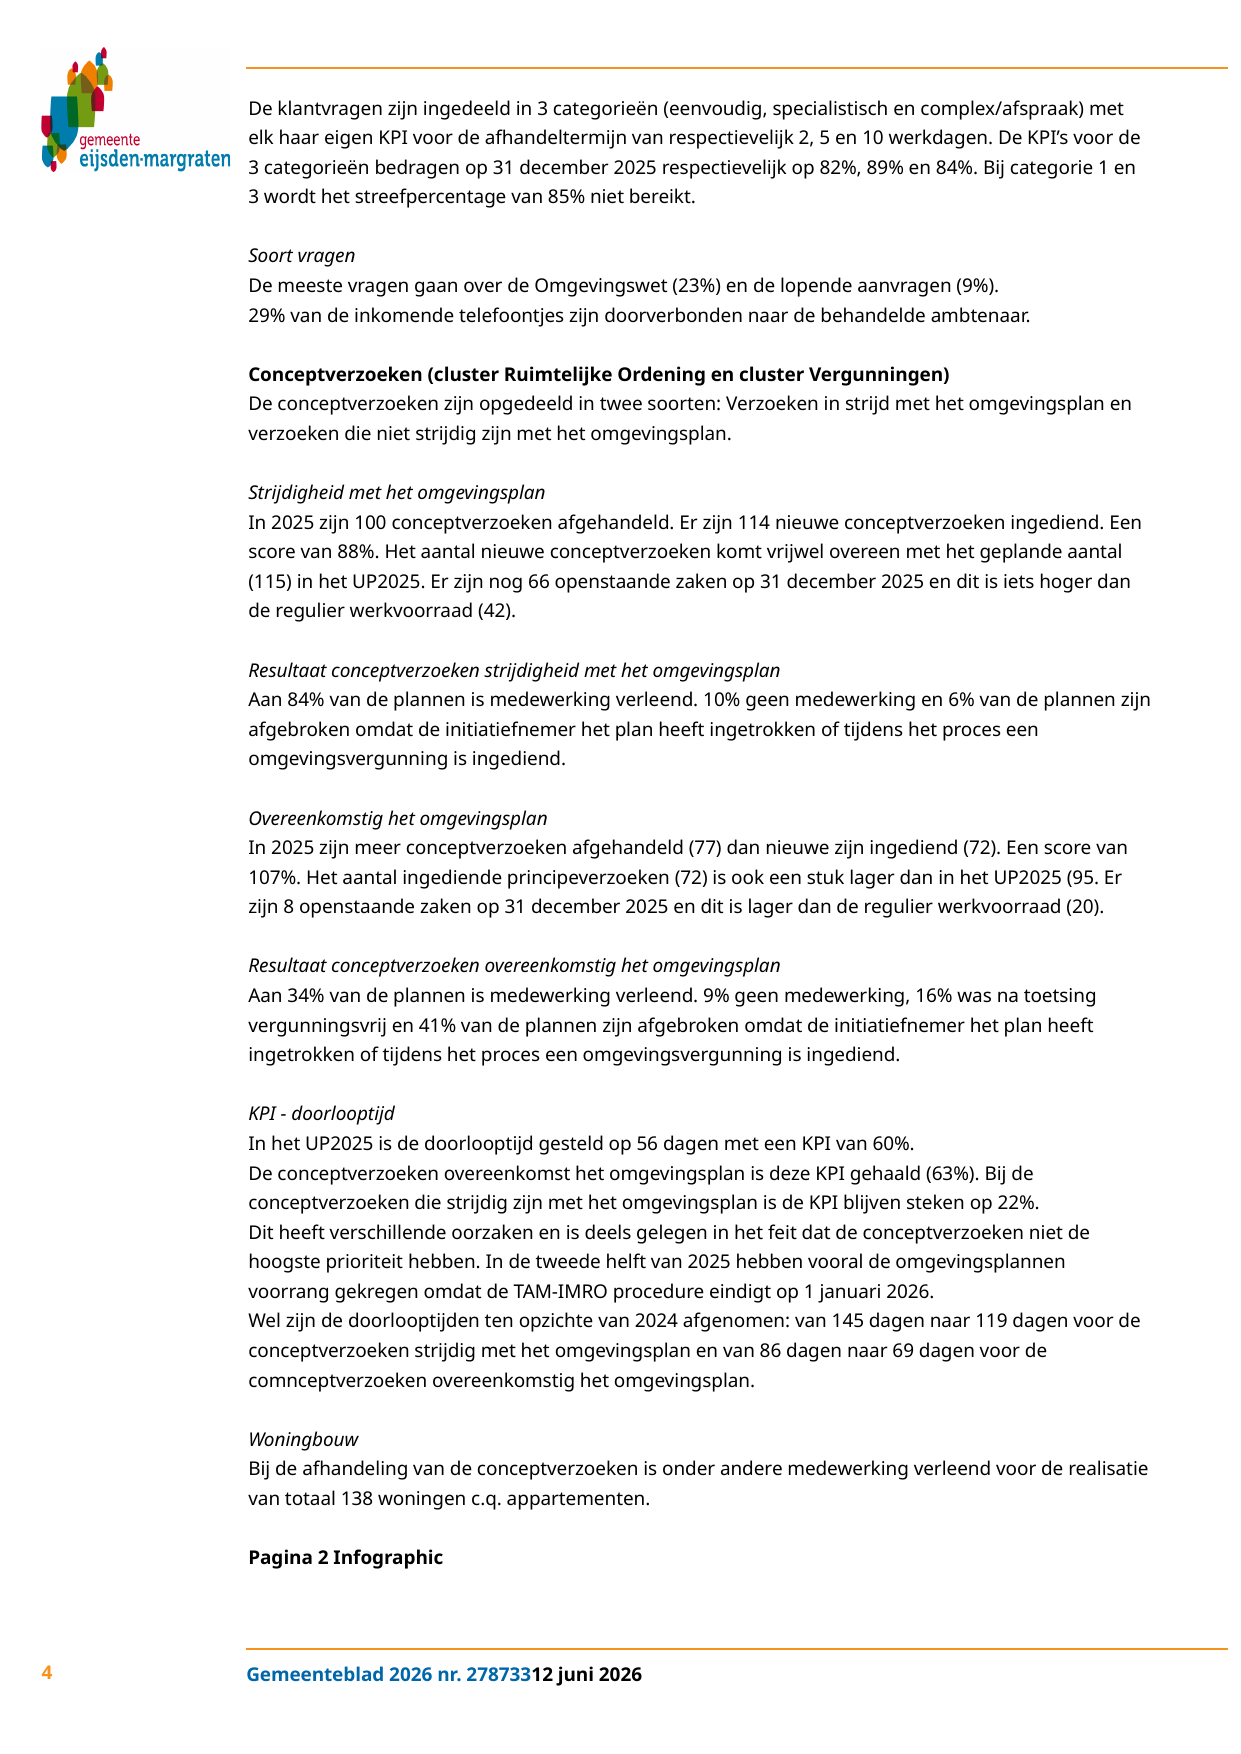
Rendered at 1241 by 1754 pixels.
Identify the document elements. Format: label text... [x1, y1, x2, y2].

text In 2025 zijn meer conceptverzoeken afgehandeld (77) dan nieuwe zijn ingediend (72). Een score van 107%. Het aantal ingediende principeverzoeken (72) is ook een stuk lager dan in het UP2025 (95. Er zijn 8 openstaande zaken op 31 december 2025 en dit is lager dan de regulier werkvoorraad (20). [248, 834, 1152, 919]
text Resultaat conceptverzoeken overeenkomstig het omgevingsplan [248, 953, 1152, 978]
text De conceptverzoeken overeenkomst het omgevingsplan is deze KPI gehaald (63%). Bij de conceptverzoeken die strijdig zijn met het omgevingsplan is de KPI blijven steken op 22%. [248, 1160, 1152, 1215]
text Bij de afhandeling van de conceptverzoeken is onder andere medewerking verleend voor de realisatie van totaal 138 woningen c.q. appartementen. [248, 1456, 1152, 1511]
text In 2025 zijn 100 conceptverzoeken afgehandeld. Er zijn 114 nieuwe conceptverzoeken ingediend. Een score van 88%. Het aantal nieuwe conceptverzoeken komt vrijwel overeen met het geplande aantal (115) in het UP2025. Er zijn nog 66 openstaande zaken op 31 december 2025 en dit is iets hoger dan de regulier werkvoorraad (42). [248, 509, 1152, 623]
text Strijdigheid met het omgevingsplan [248, 479, 1152, 505]
text De meeste vragen gaan over de Omgevingswet (23%) en de lopende aanvragen (9%). [248, 272, 1152, 298]
text De klantvragen zijn ingedeeld in 3 categorieën (eenvoudig, specialistisch en complex/afspraak) met elk haar eigen KPI voor de afhandeltermijn van respectievelijk 2, 5 en 10 werkdagen. De KPI’s voor de 3 categorieën bedragen op 31 december 2025 respectievelijk op 82%, 89% en 84%. Bij categorie 1 en 3 wordt het streefpercentage van 85% niet bereikt. [248, 95, 1152, 209]
text Aan 34% van de plannen is medewerking verleend. 9% geen medewerking, 16% was na toetsing vergunningsvrij en 41% van de plannen zijn afgebroken omdat de initiatiefnemer het plan heeft ingetrokken of tijdens het proces een omgevingsvergunning is ingediend. [248, 982, 1152, 1067]
text Aan 84% van de plannen is medewerking verleend. 10% geen medewerking en 6% van de plannen zijn afgebroken omdat de initiatiefnemer het plan heeft ingetrokken of tijdens het proces een omgevingsvergunning is ingediend. [248, 686, 1152, 771]
text Dit heeft verschillende oorzaken en is deels gelegen in het feit dat de conceptverzoeken niet de hoogste prioriteit hebben. In de tweede helft van 2025 hebben vooral de omgevingsplannen voorrang gekregen omdat de TAM-IMRO procedure eindigt op 1 januari 2026. [248, 1219, 1152, 1304]
text KPI - doorlooptijd [248, 1101, 1152, 1126]
text Resultaat conceptverzoeken strijdigheid met het omgevingsplan [248, 657, 1152, 683]
text In het UP2025 is de doorlooptijd gesteld op 56 dagen met een KPI van 60%. [248, 1130, 1152, 1156]
text Conceptverzoeken (cluster Ruimtelijke Ordening en cluster Vergunningen) [248, 361, 1152, 387]
picture [41, 47, 231, 172]
text Overeenkomstig het omgevingsplan [248, 805, 1152, 831]
text De conceptverzoeken zijn opgedeeld in twee soorten: Verzoeken in strijd met het omgevingsplan en verzoeken die niet strijdig zijn met het omgevingsplan. [248, 391, 1152, 446]
text 29% van de inkomende telefoontjes zijn doorverbonden naar de behandelde ambtenaar. [248, 302, 1152, 328]
text Soort vragen [248, 243, 1152, 268]
text Wel zijn de doorlooptijden ten opzichte van 2024 afgenomen: van 145 dagen naar 119 dagen voor de conceptverzoeken strijdig met het omgevingsplan en van 86 dagen naar 69 dagen voor de comnceptverzoeken overeenkomstig het omgevingsplan. [248, 1308, 1152, 1393]
text Pagina 2 Infographic [248, 1544, 1152, 1570]
text Woningbouw [248, 1426, 1152, 1452]
